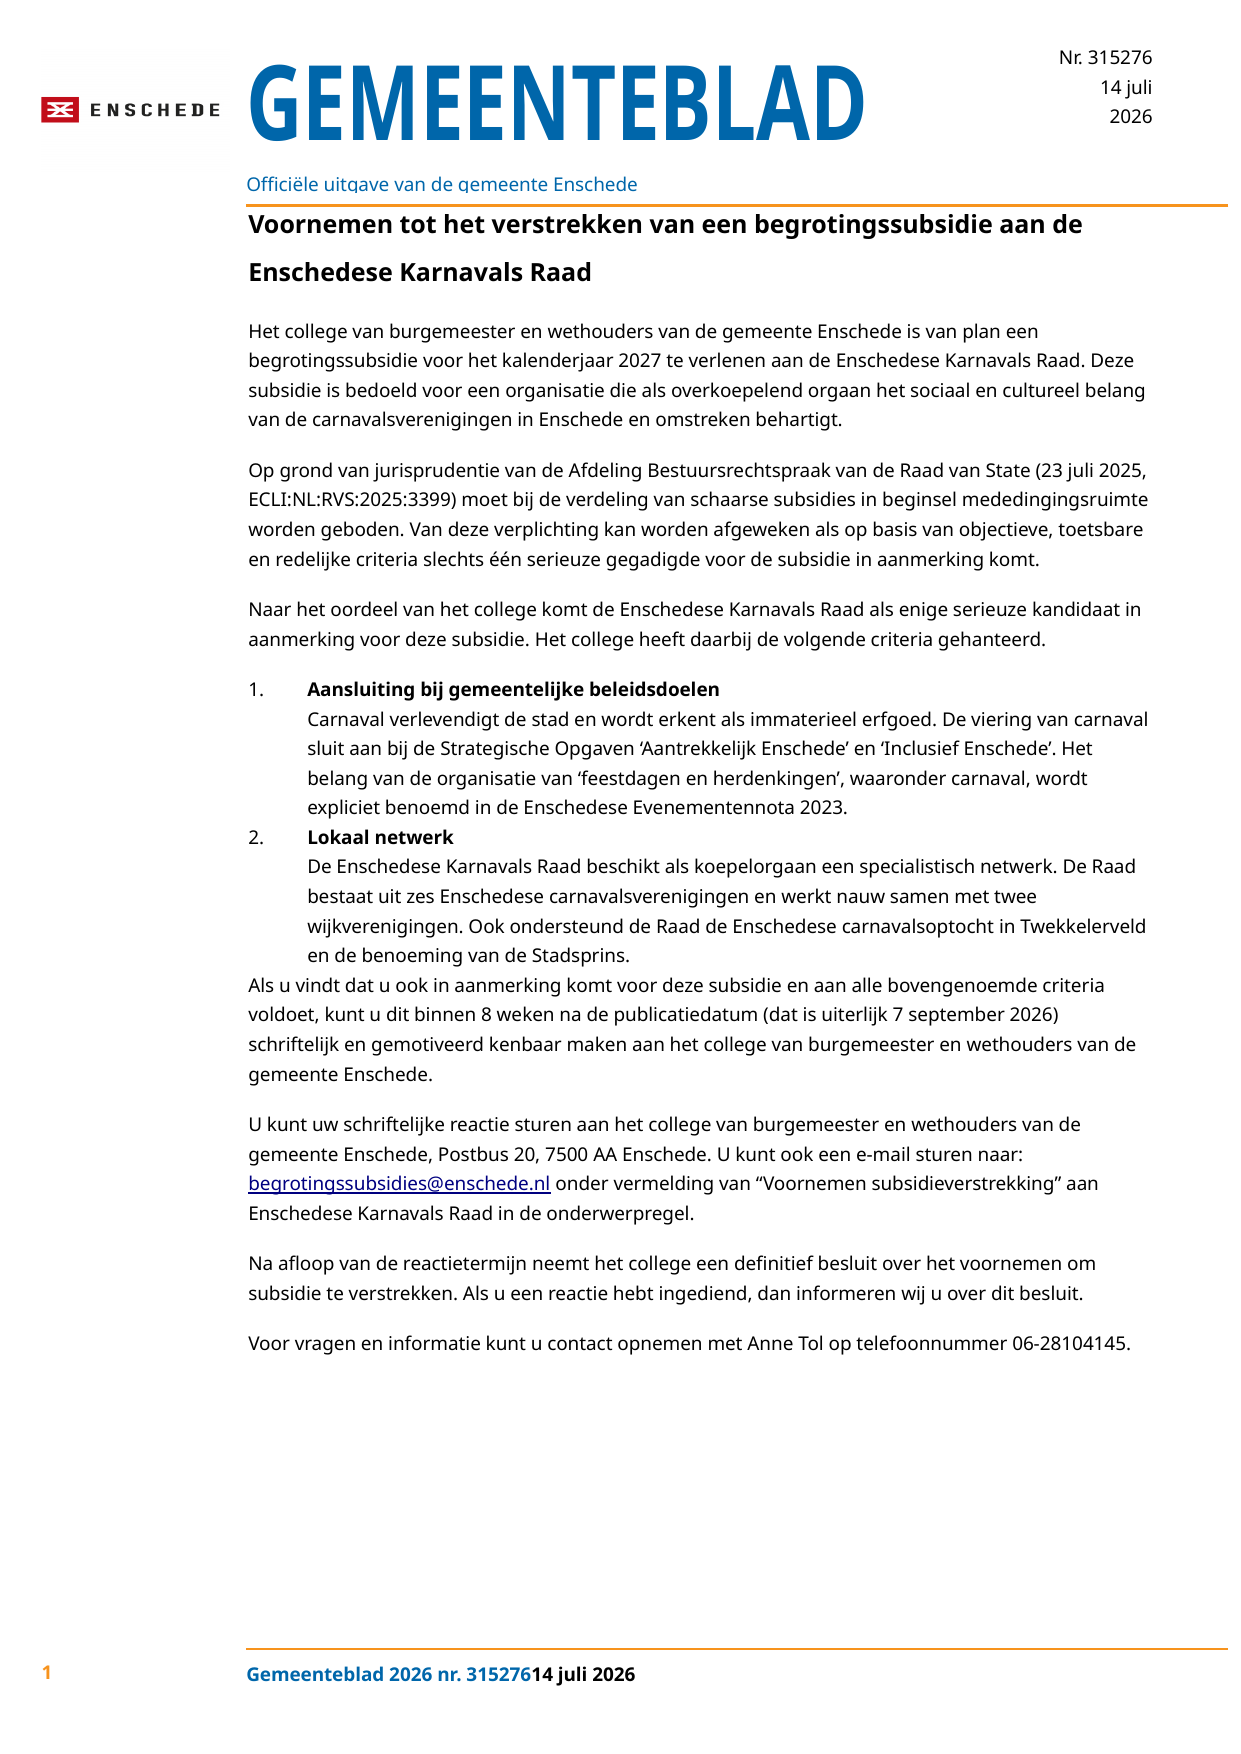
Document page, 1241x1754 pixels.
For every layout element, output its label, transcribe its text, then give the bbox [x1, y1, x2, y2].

picture [41, 47, 231, 172]
text U kunt uw schriftelijke reactie sturen aan het college van burgemeester en wethouders van de gemeente Enschede, Postbus 20, 7500 AA Enschede. U kunt ook een e-mail sturen naar: begrotingssubsidies@enschede.nl onder vermelding van “Voornemen subsidieverstrekking” aan Enschedese Karnavals Raad in de onderwerpregel. [248, 1111, 1152, 1226]
text Op grond van jurisprudentie van de Afdeling Bestuursrechtspraak van de Raad van State (23 juli 2025, ECLI:NL:RVS:2025:3399) moet bij de verdeling van schaarse subsidies in beginsel mededingingsruimte worden geboden. Van deze verplichting kan worden afgeweken als op basis van objectieve, toetsbare en redelijke criteria slechts één serieuze gegadigde voor de subsidie in aanmerking komt. [248, 457, 1152, 572]
text Naar het oordeel van het college komt de Enschedese Karnavals Raad als enige serieuze kandidaat in aanmerking voor deze subsidie. Het college heeft daarbij de volgende criteria gehanteerd. [248, 596, 1152, 652]
text Het college van burgemeester en wethouders van de gemeente Enschede is van plan een begrotingssubsidie voor het kalenderjaar 2027 te verlenen aan de Enschedese Karnavals Raad. Deze subsidie is bedoeld voor een organisatie die als overkoepelend orgaan het sociaal en cultureel belang van de carnavalsverenigingen in Enschede en omstreken behartigt. [248, 318, 1152, 432]
list Carnaval verlevendigt de stad en wordt erkent als immaterieel erfgoed. De viering van carnaval sluit aan bij de Strategische Opgaven ‘Aantrekkelijk Enschede’ en ‘Inclusief Enschede’. Het belang van de organisatie van ‘feestdagen en herdenkingen’, waaronder carnaval, wordt expliciet benoemd in de Enschedese Evenementennota 2023. [248, 706, 1152, 820]
text Voornemen tot het verstrekken van een begrotingssubsidie aan de Enschedese Karnavals Raad [248, 207, 1152, 288]
text Na afloop van de reactietermijn neemt het college een definitief besluit over het voornemen om subsidie te verstrekken. Als u een reactie hebt ingediend, dan informeren wij u over dit besluit. [248, 1250, 1152, 1306]
list Lokaal netwerk [248, 824, 1152, 850]
text Voor vragen en informatie kunt u contact opnemen met Anne Tol op telefoonnummer 06-28104145. [248, 1330, 1152, 1356]
list De Enschedese Karnavals Raad beschikt als koepelorgaan een specialistisch netwerk. De Raad bestaat uit zes Enschedese carnavalsverenigingen en werkt nauw samen met twee wijkverenigingen. Ook ondersteund de Raad de Enschedese carnavalsoptocht in Twekkelerveld en de benoeming van de Stadsprins. [248, 854, 1152, 968]
list Aansluiting bij gemeentelijke beleidsdoelen [248, 676, 1152, 702]
text Als u vindt dat u ook in aanmerking komt voor deze subsidie en aan alle bovengenoemde criteria voldoet, kunt u dit binnen 8 weken na de publicatiedatum (dat is uiterlijk 7 september 2026) schriftelijk en gemotiveerd kenbaar maken aan het college van burgemeester en wethouders van de gemeente Enschede. [248, 972, 1152, 1087]
